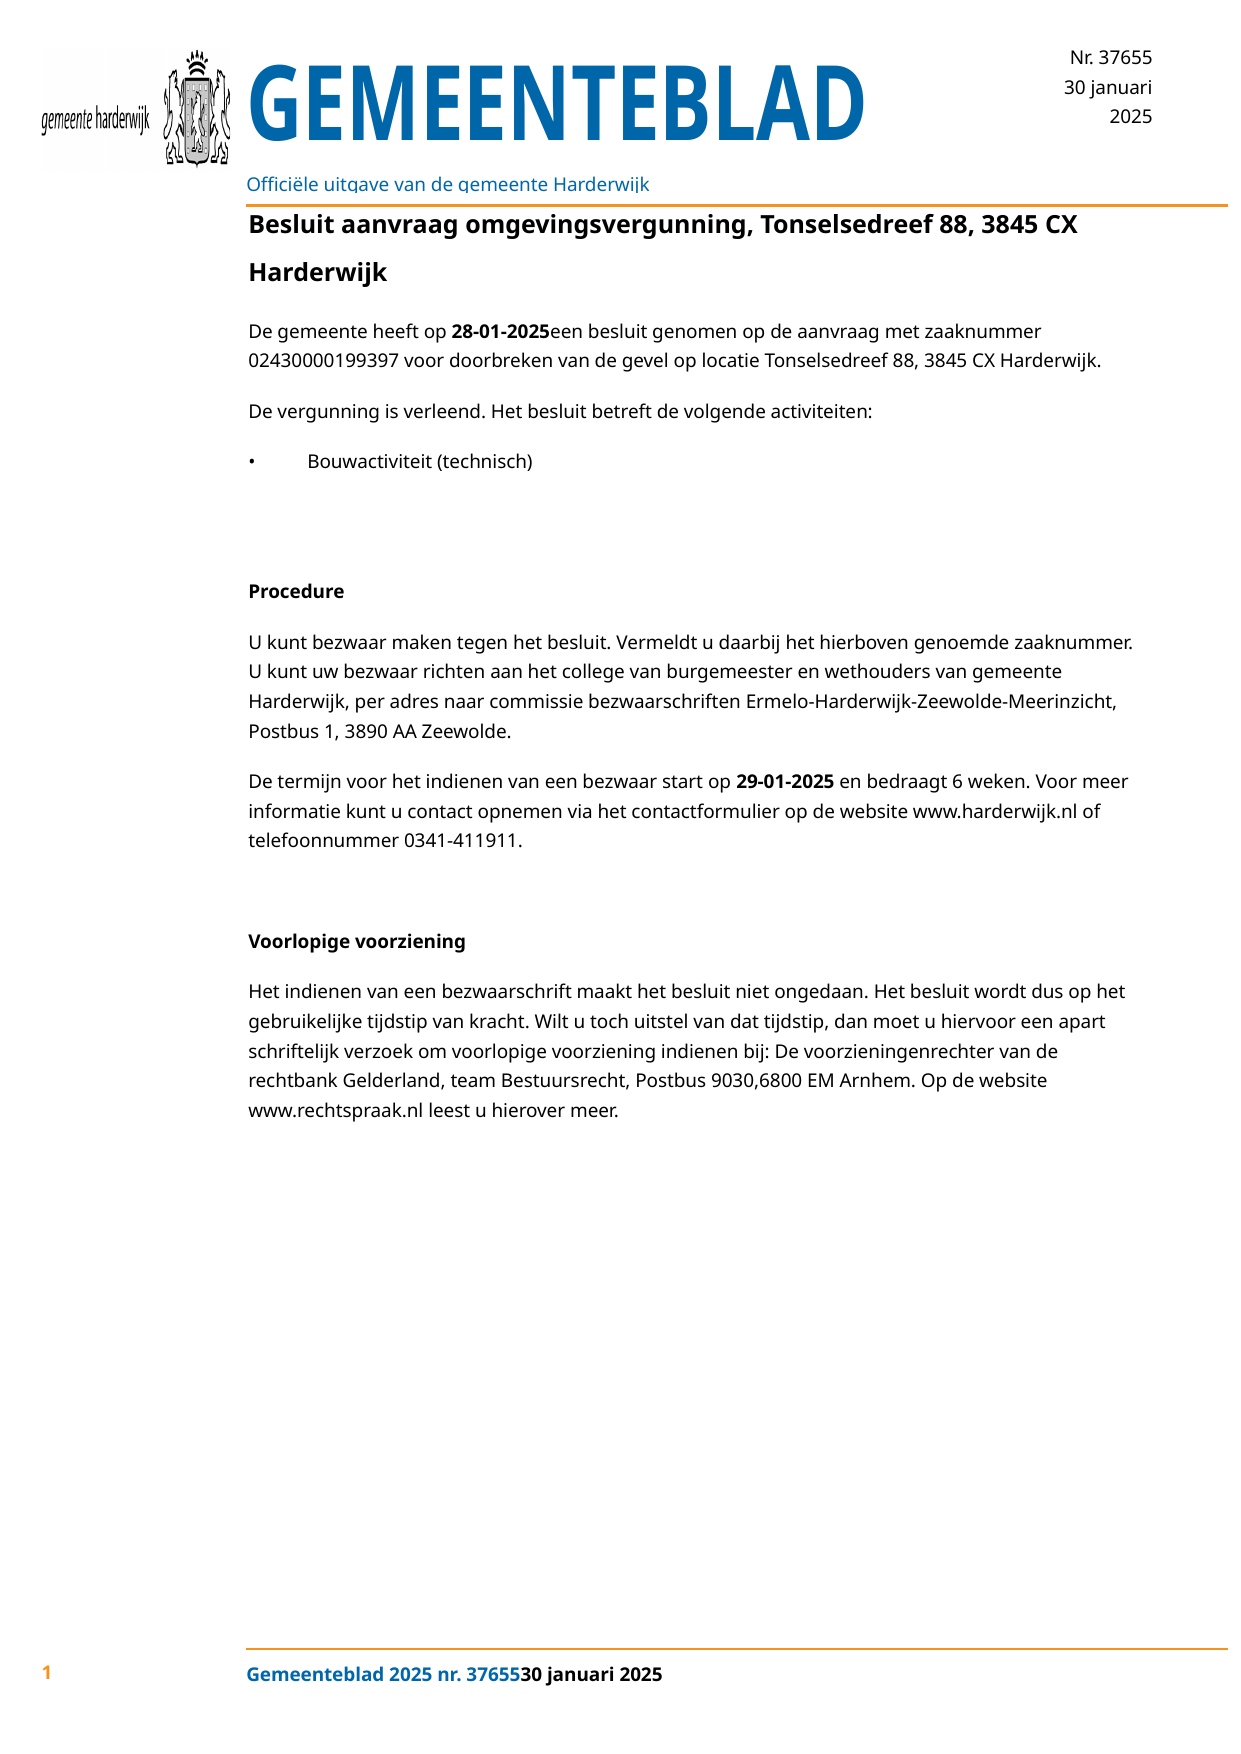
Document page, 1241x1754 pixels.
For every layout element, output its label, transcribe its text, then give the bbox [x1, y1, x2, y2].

text De gemeente heeft op 28-01-2025een besluit genomen op de aanvraag met zaaknummer 02430000199397 voor doorbreken van de gevel op locatie Tonselsedreef 88, 3845 CX Harderwijk. [248, 318, 1152, 373]
text Besluit aanvraag omgevingsvergunning, Tonselsedreef 88, 3845 CX Harderwijk [248, 207, 1152, 288]
text Voorlopige voorziening [248, 928, 1152, 954]
picture [41, 47, 231, 172]
text Het indienen van een bezwaarschrift maakt het besluit niet ongedaan. Het besluit wordt dus op het gebruikelijke tijdstip van kracht. Wilt u toch uitstel van dat tijdstip, dan moet u hiervoor een apart schriftelijk verzoek om voorlopige voorziening indienen bij: De voorzieningenrechter van de rechtbank Gelderland, team Bestuursrecht, Postbus 9030,6800 EM Arnhem. Op de website www.rechtspraak.nl leest u hierover meer. [248, 979, 1152, 1123]
list Bouwactiviteit (technisch) [248, 448, 1152, 474]
text De termijn voor het indienen van een bezwaar start op 29-01-2025 en bedraagt 6 weken. Voor meer informatie kunt u contact opnemen via het contactformulier op de website www.harderwijk.nl of telefoonnummer 0341-411911. [248, 768, 1152, 853]
text Procedure [248, 579, 1152, 604]
text U kunt bezwaar maken tegen het besluit. Vermeldt u daarbij het hierboven genoemde zaaknummer. U kunt uw bezwaar richten aan het college van burgemeester en wethouders van gemeente Harderwijk, per adres naar commissie bezwaarschriften Ermelo-Harderwijk-Zeewolde-Meerinzicht, Postbus 1, 3890 AA Zeewolde. [248, 629, 1152, 744]
text De vergunning is verleend. Het besluit betreft de volgende activiteiten: [248, 398, 1152, 424]
